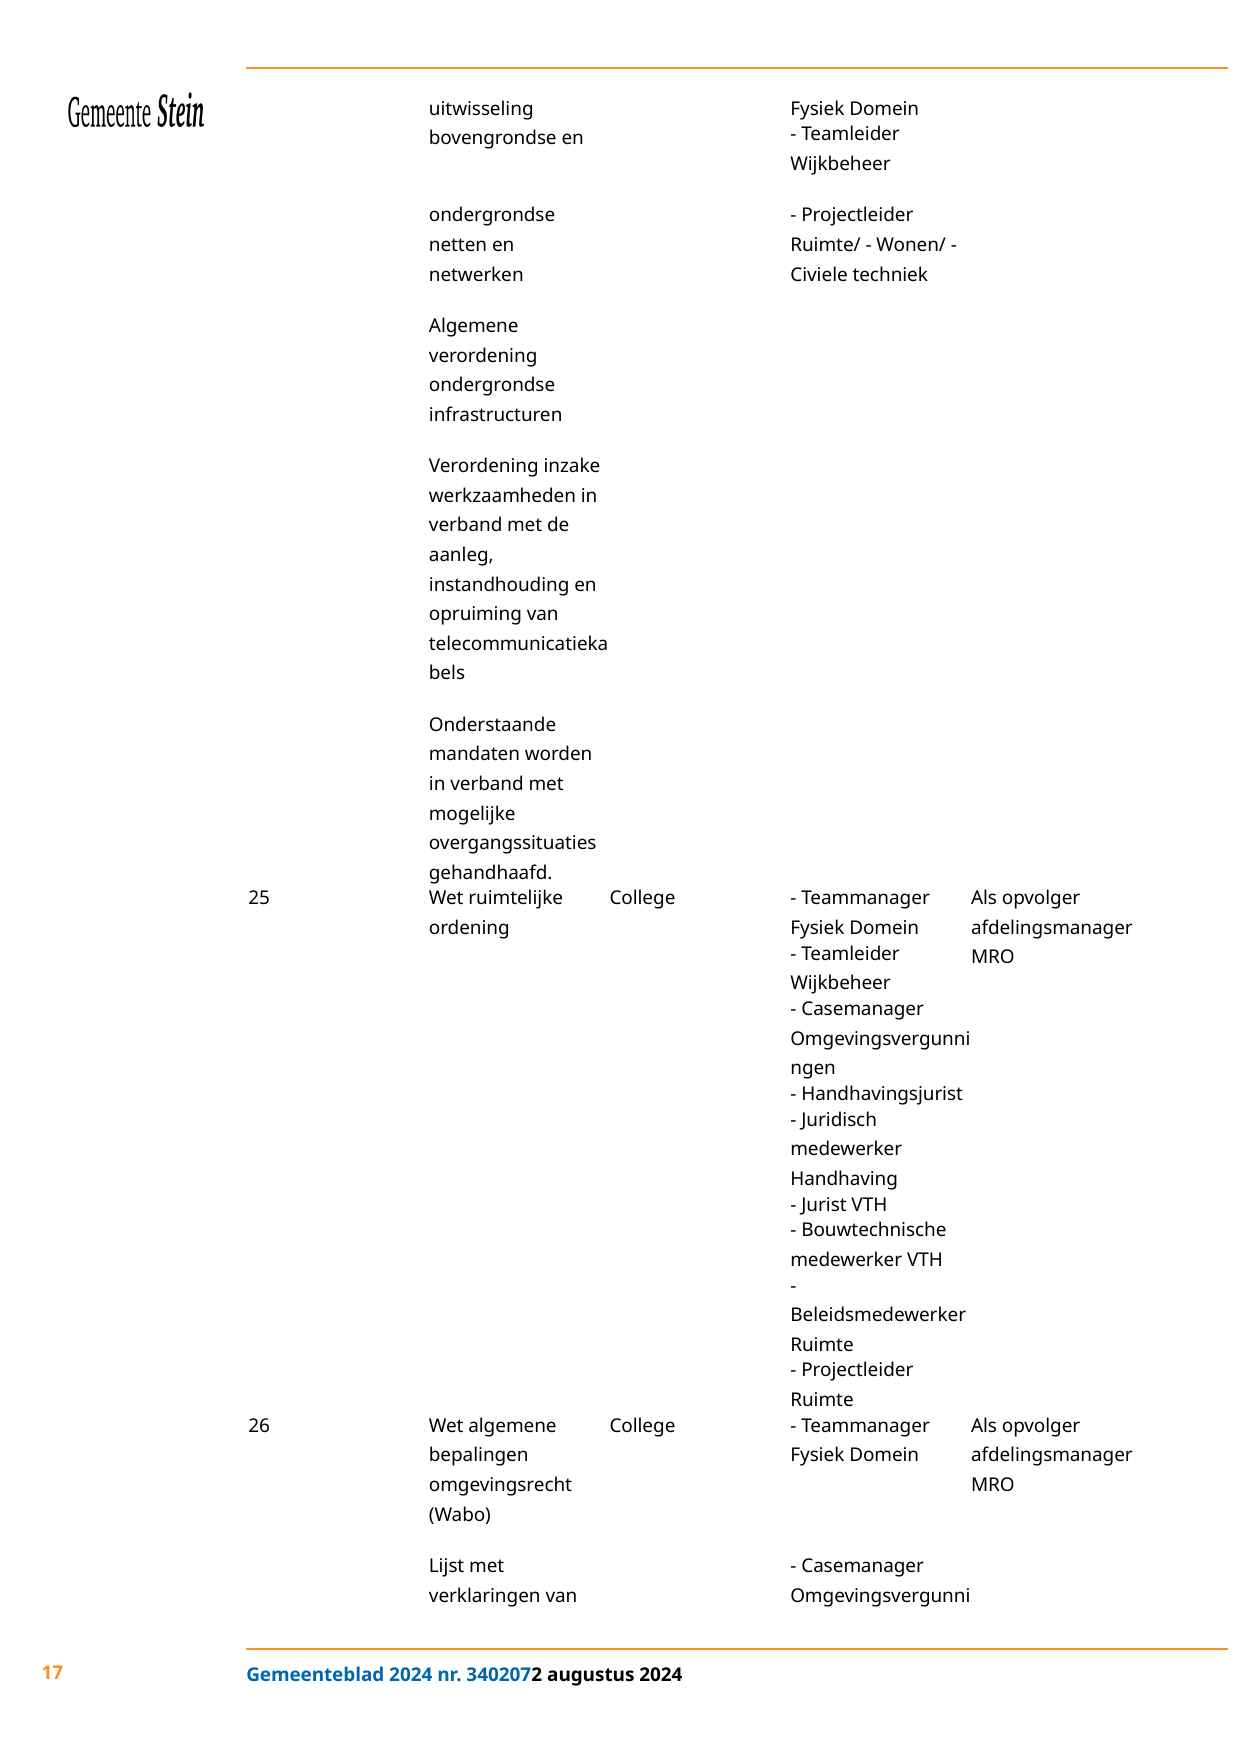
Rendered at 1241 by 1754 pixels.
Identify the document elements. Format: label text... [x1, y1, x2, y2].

table_cell ondergrondse netten en netwerken [429, 202, 609, 286]
table_cell Als opvolger afdelingsmanager MRO [971, 1412, 1152, 1526]
table_cell [609, 685, 790, 711]
table_cell [429, 685, 609, 711]
table_cell [248, 711, 429, 884]
table_cell [429, 1526, 609, 1552]
table_cell [790, 711, 971, 884]
table_cell [971, 95, 1152, 176]
table_cell - Casemanager Omgevingsvergunningen [790, 995, 971, 1080]
table_cell - Bouwtechnische medewerker VTH [790, 1216, 971, 1272]
table_cell [609, 202, 790, 685]
table_cell [609, 1526, 790, 1552]
table_cell [609, 176, 790, 202]
table_cell - Juridisch medewerker Handhaving [790, 1106, 971, 1191]
table_cell - Teammanager Fysiek Domein [790, 1412, 971, 1526]
table_cell - Handhavingsjurist [790, 1080, 971, 1106]
table_cell - Beleidsmedewerker Ruimte [790, 1272, 971, 1357]
table_cell - Jurist VTH [790, 1191, 971, 1216]
table_cell Onderstaande mandaten worden in verband met mogelijke overgangssituaties gehandhaafd. [429, 711, 609, 884]
table_cell [790, 1526, 971, 1552]
table_cell - Teamleider Wijkbeheer [790, 940, 971, 995]
table_cell [790, 176, 971, 202]
table_cell - Projectleider Ruimte/ - Wonen/ -Civiele techniek [790, 202, 971, 685]
table_cell 26 [248, 1412, 429, 1526]
table_cell [429, 427, 609, 452]
table_cell uitwisseling bovengrondse en [429, 95, 609, 176]
table_cell Als opvolger afdelingsmanager MRO [971, 885, 1152, 1412]
table_cell [248, 685, 429, 711]
table_cell - Teamleider Wijkbeheer [790, 121, 971, 176]
table_cell [971, 1552, 1152, 1607]
table_cell [429, 176, 609, 202]
table_cell - Teammanager Fysiek Domein [790, 885, 971, 940]
table_cell [790, 685, 971, 711]
table_cell [248, 1552, 429, 1607]
table_cell - Casemanager Omgevingsvergunni [790, 1552, 971, 1607]
table_cell [971, 711, 1152, 884]
table_cell [609, 711, 790, 884]
table_cell [609, 95, 790, 176]
table_cell Wet algemene bepalingen omgevingsrecht (Wabo) [429, 1412, 609, 1526]
table_cell Wet ruimtelijke ordening [429, 885, 609, 1412]
table_cell [248, 176, 429, 202]
table_cell College [609, 885, 790, 1412]
table_cell Fysiek Domein [790, 95, 971, 121]
table_cell [971, 1526, 1152, 1552]
table_cell [609, 1552, 790, 1607]
table_cell [971, 685, 1152, 711]
table_cell College [609, 1412, 790, 1526]
table_cell - Projectleider Ruimte [790, 1357, 971, 1412]
picture [41, 47, 231, 172]
table_cell [248, 95, 429, 176]
table_cell [429, 286, 609, 312]
table_cell Lijst met verklaringen van [429, 1552, 609, 1607]
table_cell [248, 1526, 429, 1552]
table_cell Algemene verordening ondergrondse infrastructuren [429, 312, 609, 427]
table_cell Verordening inzake werkzaamheden in verband met de aanleg, instandhouding en opruiming van telecommunicatiekabels [429, 453, 609, 685]
table_cell [971, 202, 1152, 685]
table_cell 25 [248, 885, 429, 1412]
table_cell [971, 176, 1152, 202]
table_cell [248, 202, 429, 685]
